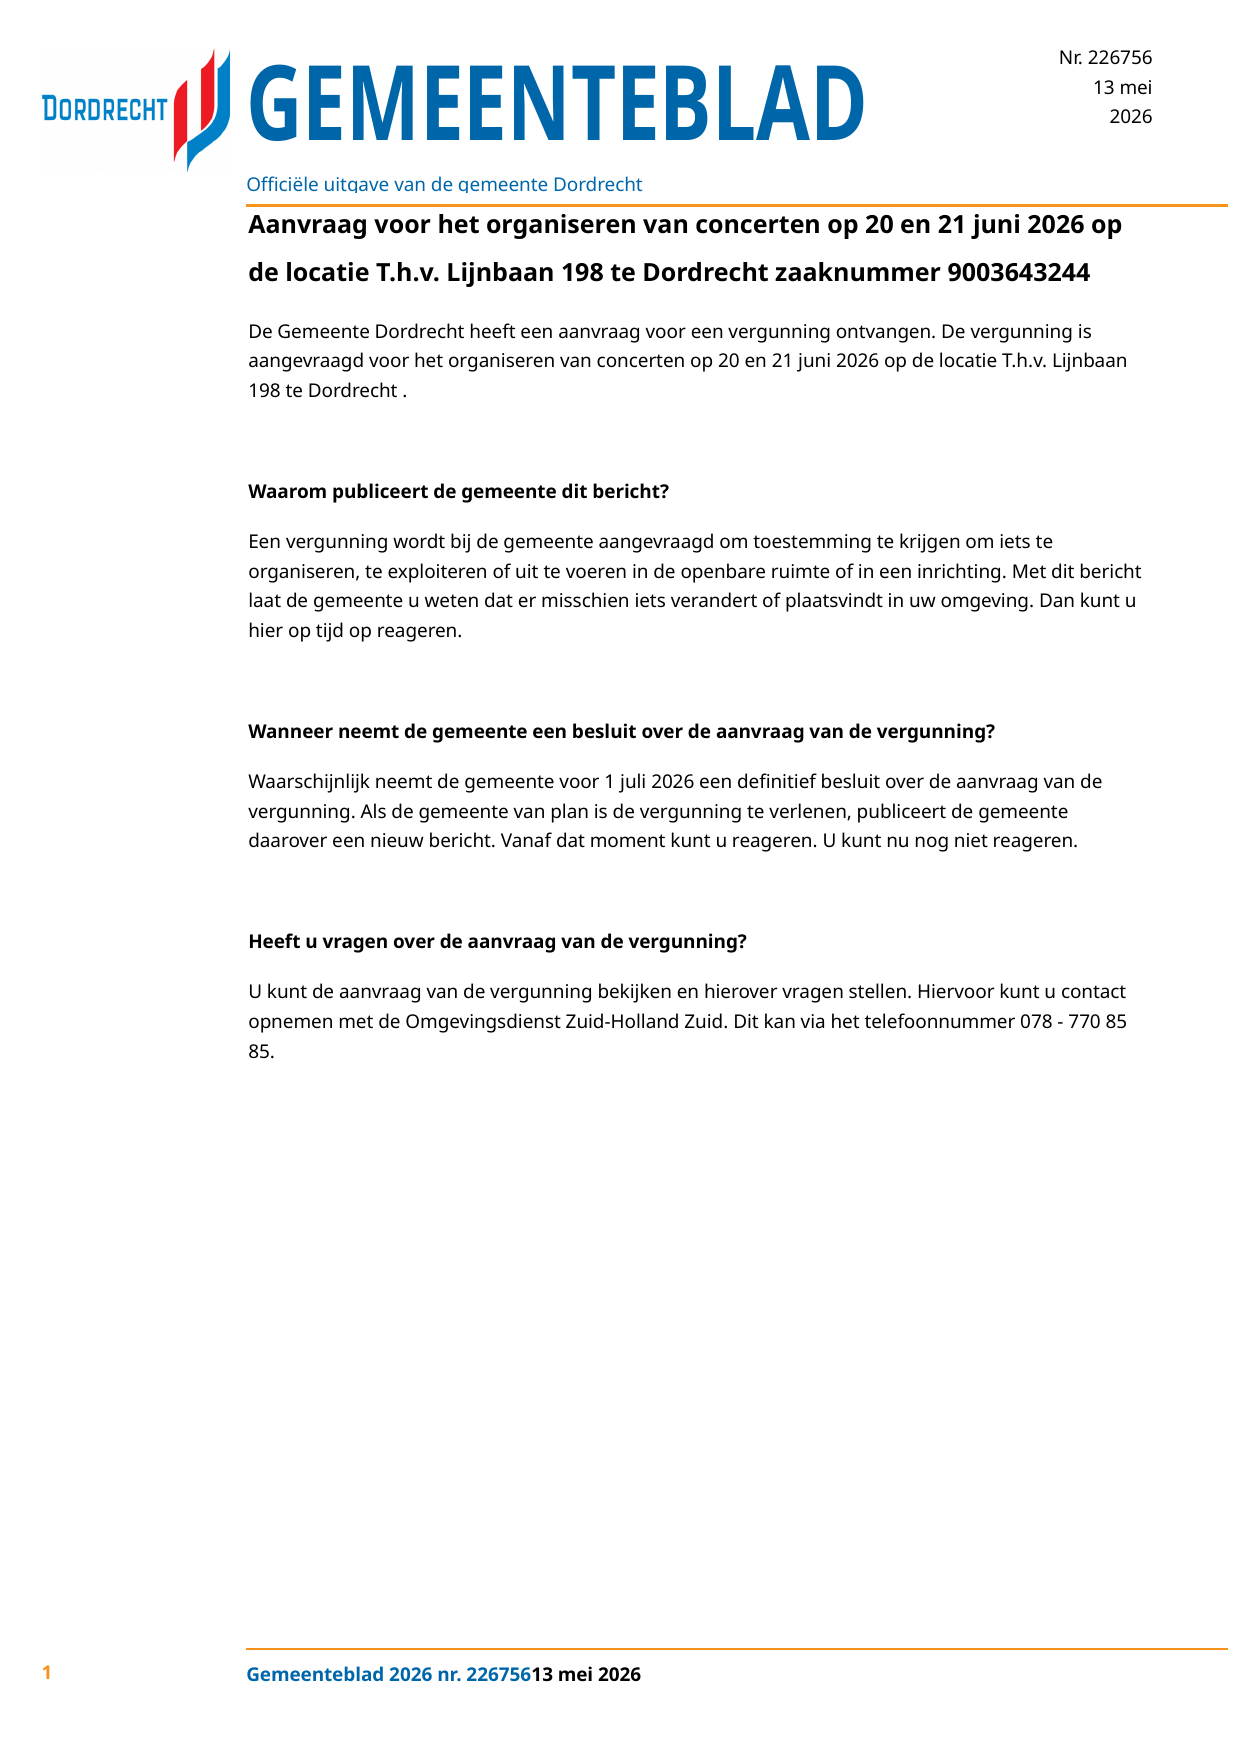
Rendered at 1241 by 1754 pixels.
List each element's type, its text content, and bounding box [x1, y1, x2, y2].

text Wanneer neemt de gemeente een besluit over de aanvraag van de vergunning? [248, 718, 1152, 744]
text Waarom publiceert de gemeente dit bericht? [248, 478, 1152, 504]
picture [41, 47, 231, 172]
text Een vergunning wordt bij de gemeente aangevraagd om toestemming te krijgen om iets te organiseren, te exploiteren of uit te voeren in de openbare ruimte of in een inrichting. Met dit bericht laat de gemeente u weten dat er misschien iets verandert of plaatsvindt in uw omgeving. Dan kunt u hier op tijd op reageren. [248, 528, 1152, 643]
text De Gemeente Dordrecht heeft een aanvraag voor een vergunning ontvangen. De vergunning is aangevraagd voor het organiseren van concerten op 20 en 21 juni 2026 op de locatie T.h.v. Lijnbaan 198 te Dordrecht . [248, 318, 1152, 403]
text Aanvraag voor het organiseren van concerten op 20 en 21 juni 2026 op de locatie T.h.v. Lijnbaan 198 te Dordrecht zaaknummer 9003643244 [248, 207, 1152, 288]
text Waarschijnlijk neemt de gemeente voor 1 juli 2026 een definitief besluit over de aanvraag van de vergunning. Als de gemeente van plan is de vergunning te verlenen, publiceert de gemeente daarover een nieuw bericht. Vanaf dat moment kunt u reageren. U kunt nu nog niet reageren. [248, 768, 1152, 853]
text U kunt de aanvraag van de vergunning bekijken en hierover vragen stellen. Hiervoor kunt u contact opnemen met de Omgevingsdienst Zuid-Holland Zuid. Dit kan via het telefoonnummer 078 - 770 85 85. [248, 979, 1152, 1064]
text Heeft u vragen over de aanvraag van de vergunning? [248, 928, 1152, 954]
